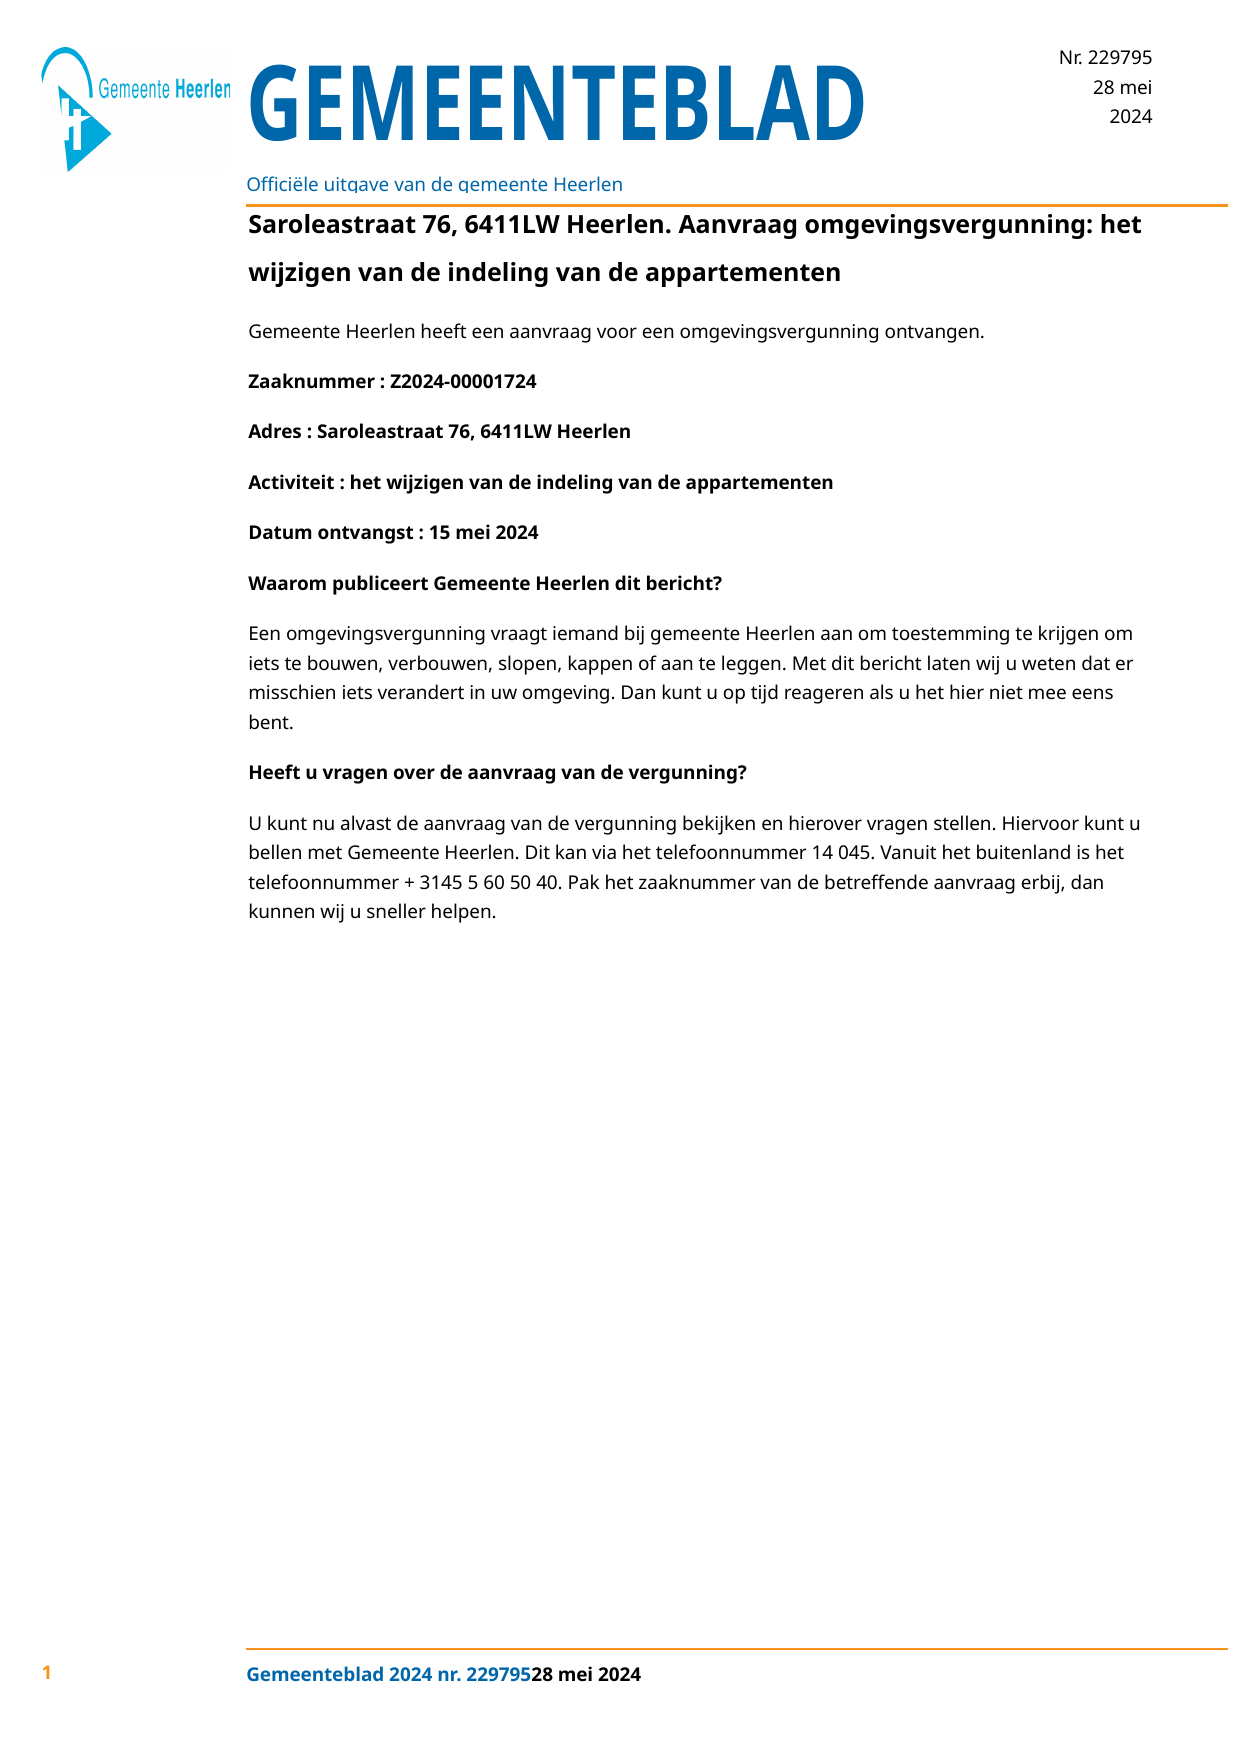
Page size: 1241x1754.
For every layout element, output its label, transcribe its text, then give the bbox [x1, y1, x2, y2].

text Zaaknummer : Z2024-00001724 [248, 368, 1152, 394]
text Datum ontvangst : 15 mei 2024 [248, 519, 1152, 545]
picture [41, 47, 231, 172]
text Saroleastraat 76, 6411LW Heerlen. Aanvraag omgevingsvergunning: het wijzigen van de indeling van de appartementen [248, 207, 1152, 288]
text Gemeente Heerlen heeft een aanvraag voor een omgevingsvergunning ontvangen. [248, 318, 1152, 344]
text Adres : Saroleastraat 76, 6411LW Heerlen [248, 419, 1152, 444]
picture [41, 47, 59, 70]
text Een omgevingsvergunning vraagt iemand bij gemeente Heerlen aan om toestemming te krijgen om iets te bouwen, verbouwen, slopen, kappen of aan te leggen. Met dit bericht laten wij u weten dat er misschien iets verandert in uw omgeving. Dan kunt u op tijd reageren als u het hier niet mee eens bent. [248, 620, 1152, 735]
text Activiteit : het wijzigen van de indeling van de appartementen [248, 469, 1152, 495]
text Waarom publiceert Gemeente Heerlen dit bericht? [248, 570, 1152, 596]
text Heeft u vragen over de aanvraag van de vergunning? [248, 759, 1152, 785]
text U kunt nu alvast de aanvraag van de vergunning bekijken en hierover vragen stellen. Hiervoor kunt u bellen met Gemeente Heerlen. Dit kan via het telefoonnummer 14 045. Vanuit het buitenland is het telefoonnummer + 3145 5 60 50 40. Pak het zaaknummer van de betreffende aanvraag erbij, dan kunnen wij u sneller helpen. [248, 810, 1152, 924]
